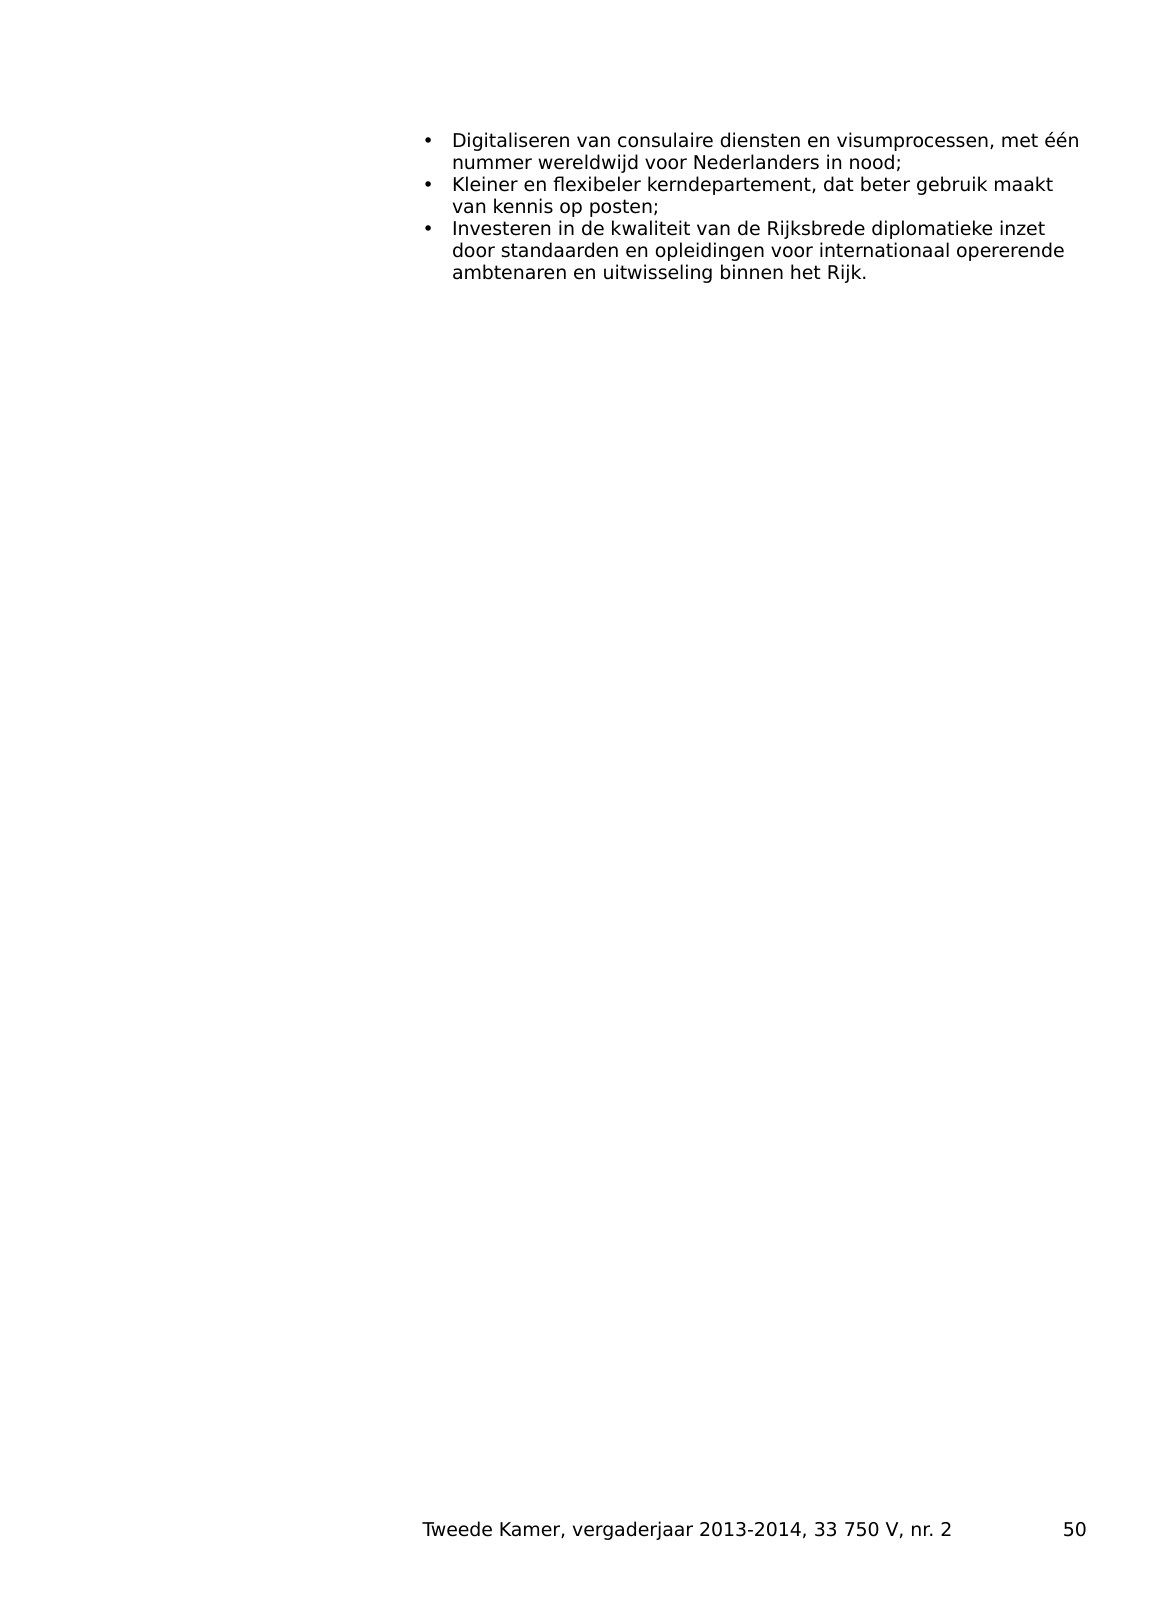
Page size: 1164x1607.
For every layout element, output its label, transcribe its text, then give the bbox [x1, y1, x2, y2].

text • Digitaliseren van consulaire diensten en visumprocessen, met één nummer wereldwijd voor Nederlanders in nood; [422, 130, 1087, 174]
text • Kleiner en flexibeler kerndepartement, dat beter gebruik maakt van kennis op posten; [422, 174, 1087, 218]
text • Investeren in de kwaliteit van de Rijksbrede diplomatieke inzet door standaarden en opleidingen voor internationaal opererende ambtenaren en uitwisseling binnen het Rijk. [422, 218, 1087, 284]
